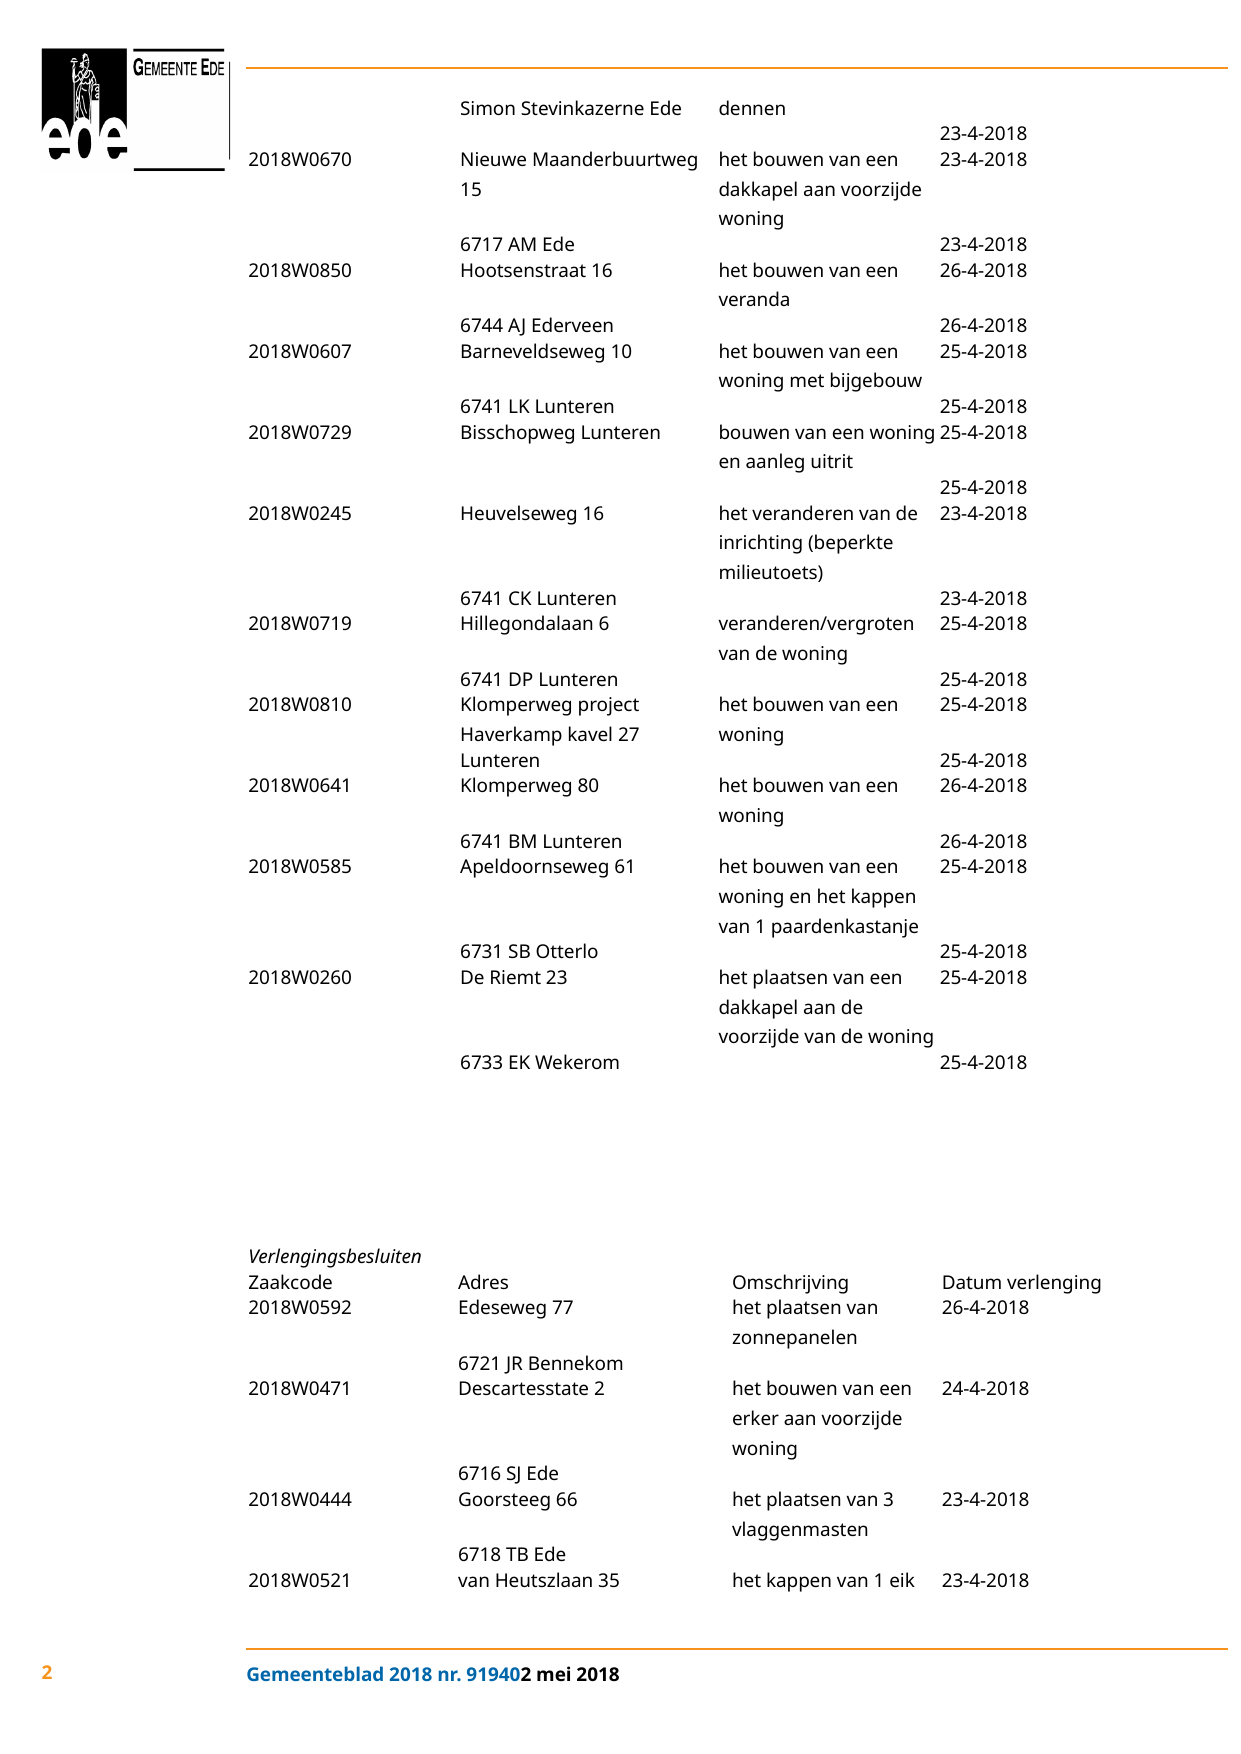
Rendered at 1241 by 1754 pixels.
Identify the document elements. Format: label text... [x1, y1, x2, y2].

table_cell 23-4-2018 [940, 585, 1152, 611]
table_cell 25-4-2018 [940, 854, 1152, 939]
table_cell [718, 939, 939, 964]
table_cell [248, 939, 460, 964]
table_cell 2018W0444 [248, 1486, 458, 1542]
table_cell 2018W0607 [248, 338, 460, 393]
table_cell [732, 1542, 942, 1567]
table_cell 23-4-2018 [942, 1486, 1152, 1542]
table_cell 2018W0521 [248, 1567, 458, 1593]
table_cell Bisschopweg Lunteren [460, 419, 718, 474]
table_cell [718, 666, 939, 692]
table_cell 6718 TB Ede [458, 1542, 732, 1567]
table_cell dennen [718, 95, 939, 121]
table_cell [718, 585, 939, 611]
table_cell 23-4-2018 [940, 121, 1152, 146]
table_cell [248, 393, 460, 419]
table_cell [248, 585, 460, 611]
table_cell 2018W0810 [248, 692, 460, 747]
table_cell [942, 1461, 1152, 1486]
table_cell [732, 1461, 942, 1486]
table_cell Klomperweg 80 [460, 773, 718, 828]
table_cell het bouwen van een veranda [718, 257, 939, 312]
table_cell veranderen/vergroten van de woning [718, 611, 939, 666]
table_cell [248, 474, 460, 500]
table_cell [718, 747, 939, 773]
table_header Adres [458, 1269, 732, 1294]
table_cell [718, 828, 939, 854]
table_cell 6716 SJ Ede [458, 1461, 732, 1486]
table_cell 25-4-2018 [940, 338, 1152, 393]
table_cell Edeseweg 77 [458, 1295, 732, 1350]
table_cell 25-4-2018 [940, 474, 1152, 500]
table_cell van Heutszlaan 35 [458, 1567, 732, 1593]
table_cell [248, 666, 460, 692]
table_cell 2018W0592 [248, 1295, 458, 1350]
table_cell 2018W0245 [248, 500, 460, 585]
table_cell het plaatsen van zonnepanelen [732, 1295, 942, 1350]
table_cell 2018W0585 [248, 854, 460, 939]
table_cell het bouwen van een woning met bijgebouw [718, 338, 939, 393]
table_cell Hillegondalaan 6 [460, 611, 718, 666]
table_cell 6717 AM Ede [460, 231, 718, 257]
table_cell 23-4-2018 [940, 500, 1152, 585]
table_cell [460, 474, 718, 500]
table_cell [248, 121, 460, 146]
table_cell [718, 231, 939, 257]
table_cell 24-4-2018 [942, 1376, 1152, 1461]
table_cell [718, 312, 939, 338]
table_cell 6741 DP Lunteren [460, 666, 718, 692]
table_cell 2018W0719 [248, 611, 460, 666]
table_cell 26-4-2018 [940, 773, 1152, 828]
table_cell [248, 1461, 458, 1486]
table_cell [248, 828, 460, 854]
table_cell [942, 1542, 1152, 1567]
table_cell 25-4-2018 [940, 393, 1152, 419]
table_cell [248, 747, 460, 773]
table_cell 25-4-2018 [940, 692, 1152, 747]
table_cell 23-4-2018 [942, 1567, 1152, 1593]
table_header Datum verlenging [942, 1269, 1152, 1294]
table_cell Hootsenstraat 16 [460, 257, 718, 312]
table_cell 6741 CK Lunteren [460, 585, 718, 611]
table_cell [248, 312, 460, 338]
table_cell [460, 121, 718, 146]
table_cell 25-4-2018 [940, 666, 1152, 692]
table_cell het kappen van 1 eik [732, 1567, 942, 1593]
table_cell 23-4-2018 [940, 146, 1152, 231]
table_cell [248, 1542, 458, 1567]
table_cell het bouwen van een woning [718, 692, 939, 747]
table_cell Heuvelseweg 16 [460, 500, 718, 585]
table_cell 2018W0260 [248, 964, 460, 1049]
table_cell [942, 1350, 1152, 1376]
table_cell Nieuwe Maanderbuurtweg 15 [460, 146, 718, 231]
table_cell 25-4-2018 [940, 611, 1152, 666]
table_cell 2018W0641 [248, 773, 460, 828]
table_cell 26-4-2018 [940, 257, 1152, 312]
table_cell [940, 95, 1152, 121]
table_cell het bouwen van een woning [718, 773, 939, 828]
table_cell 6731 SB Otterlo [460, 939, 718, 964]
table_cell het plaatsen van een dakkapel aan de voorzijde van de woning [718, 964, 939, 1049]
table_cell [732, 1350, 942, 1376]
table_cell 2018W0850 [248, 257, 460, 312]
table_cell bouwen van een woning en aanleg uitrit [718, 419, 939, 474]
table_cell Barneveldseweg 10 [460, 338, 718, 393]
table_cell [248, 95, 460, 121]
table_cell 26-4-2018 [940, 312, 1152, 338]
table_cell 25-4-2018 [940, 1049, 1152, 1075]
table_cell [718, 121, 939, 146]
picture [41, 47, 231, 172]
table_cell Simon Stevinkazerne Ede [460, 95, 718, 121]
table_cell Klomperweg project Haverkamp kavel 27 [460, 692, 718, 747]
table_cell 23-4-2018 [940, 231, 1152, 257]
table_cell het plaatsen van 3 vlaggenmasten [732, 1486, 942, 1542]
table_header Zaakcode [248, 1269, 458, 1294]
table_cell 6741 BM Lunteren [460, 828, 718, 854]
table_cell 25-4-2018 [940, 939, 1152, 964]
table_cell 25-4-2018 [940, 419, 1152, 474]
table_cell De Riemt 23 [460, 964, 718, 1049]
table_cell het bouwen van een woning en het kappen van 1 paardenkastanje [718, 854, 939, 939]
table_cell Descartesstate 2 [458, 1376, 732, 1461]
table_cell 2018W0471 [248, 1376, 458, 1461]
table_cell 6733 EK Wekerom [460, 1049, 718, 1075]
table_cell het veranderen van de inrichting (beperkte milieutoets) [718, 500, 939, 585]
table_cell 2018W0670 [248, 146, 460, 231]
table_cell 25-4-2018 [940, 964, 1152, 1049]
table_cell 6741 LK Lunteren [460, 393, 718, 419]
table_cell [718, 474, 939, 500]
table_cell 6721 JR Bennekom [458, 1350, 732, 1376]
table_cell het bouwen van een erker aan voorzijde woning [732, 1376, 942, 1461]
table_cell 2018W0729 [248, 419, 460, 474]
table_cell [248, 1049, 460, 1075]
text Verlengingsbesluiten [248, 1243, 1152, 1269]
table_cell 25-4-2018 [940, 747, 1152, 773]
table_cell 26-4-2018 [940, 828, 1152, 854]
table_cell [248, 1350, 458, 1376]
table_cell Apeldoornseweg 61 [460, 854, 718, 939]
table_cell Lunteren [460, 747, 718, 773]
table_cell 26-4-2018 [942, 1295, 1152, 1350]
table_cell [248, 231, 460, 257]
table_cell het bouwen van een dakkapel aan voorzijde woning [718, 146, 939, 231]
table_cell Goorsteeg 66 [458, 1486, 732, 1542]
table_cell [718, 1049, 939, 1075]
table_header Omschrijving [732, 1269, 942, 1294]
table_cell 6744 AJ Ederveen [460, 312, 718, 338]
table_cell [718, 393, 939, 419]
